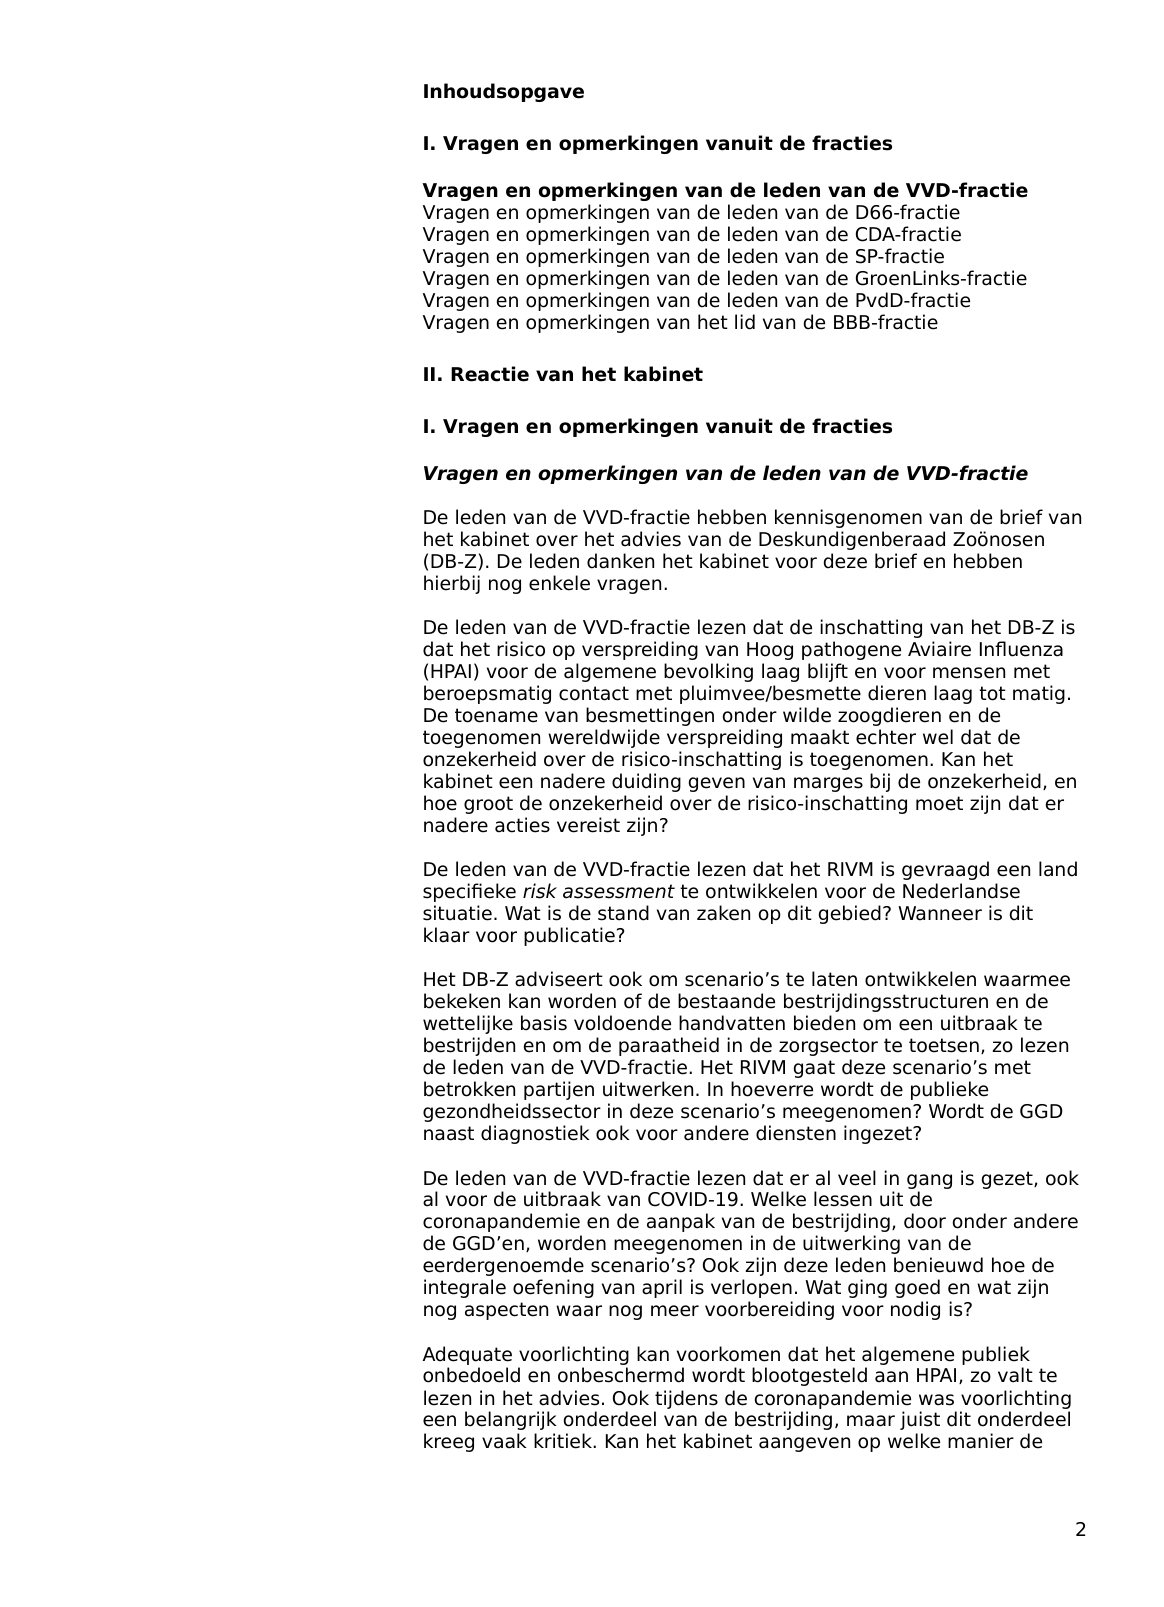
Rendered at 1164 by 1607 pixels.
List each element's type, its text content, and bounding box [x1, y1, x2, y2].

text De leden van de VVD-fractie lezen dat de inschatting van het DB-Z is dat het risico op verspreiding van Hoog pathogene Aviaire Influenza (HPAI) voor de algemene bevolking laag blijft en voor mensen met beroepsmatig contact met pluimvee/besmette dieren laag tot matig. De toename van besmettingen onder wilde zoogdieren en de toegenomen wereldwijde verspreiding maakt echter wel dat de onzekerheid over de risico-inschatting is toegenomen. Kan het kabinet een nadere duiding geven van marges bij de onzekerheid, en hoe groot de onzekerheid over de risico-inschatting moet zijn dat er nadere acties vereist zijn? [422, 617, 1087, 837]
subtitle II. Reactie van het kabinet [422, 364, 1087, 386]
subtitle Vragen en opmerkingen van de leden van de VVD-fractie [422, 463, 1087, 485]
text Vragen en opmerkingen van de leden van de D66-fractie [422, 202, 1087, 224]
text De leden van de VVD-fractie hebben kennisgenomen van de brief van het kabinet over het advies van de Deskundigenberaad Zoönosen (DB-Z). De leden danken het kabinet voor deze brief en hebben hierbij nog enkele vragen. [422, 507, 1087, 595]
text Vragen en opmerkingen van het lid van de BBB-fractie [422, 312, 1087, 334]
subtitle I. Vragen en opmerkingen vanuit de fracties [422, 133, 1087, 155]
text Vragen en opmerkingen van de leden van de VVD-fractie [422, 180, 1087, 202]
text De leden van de VVD-fractie lezen dat het RIVM is gevraagd een land specifieke risk assessment te ontwikkelen voor de Nederlandse situatie. Wat is de stand van zaken op dit gebied? Wanneer is dit klaar voor publicatie? [422, 859, 1087, 947]
text Adequate voorlichting kan voorkomen dat het algemene publiek onbedoeld en onbeschermd wordt blootgesteld aan HPAI, zo valt te lezen in het advies. Ook tijdens de coronapandemie was voorlichting een belangrijk onderdeel van de bestrijding, maar juist dit onderdeel kreeg vaak kritiek. Kan het kabinet aangeven op welke manier de [422, 1343, 1087, 1453]
subtitle I. Vragen en opmerkingen vanuit de fracties [422, 416, 1087, 438]
text Het DB-Z adviseert ook om scenario’s te laten ontwikkelen waarmee bekeken kan worden of de bestaande bestrijdingsstructuren en de wettelijke basis voldoende handvatten bieden om een uitbraak te bestrijden en om de paraatheid in de zorgsector te toetsen, zo lezen de leden van de VVD-fractie. Het RIVM gaat deze scenario’s met betrokken partijen uitwerken. In hoeverre wordt de publieke gezondheidssector in deze scenario’s meegenomen? Wordt de GGD naast diagnostiek ook voor andere diensten ingezet? [422, 969, 1087, 1145]
text Vragen en opmerkingen van de leden van de CDA-fractie [422, 224, 1087, 246]
text Inhoudsopgave [422, 81, 1087, 103]
text Vragen en opmerkingen van de leden van de PvdD-fractie [422, 290, 1087, 312]
text Vragen en opmerkingen van de leden van de SP-fractie [422, 246, 1087, 268]
text Vragen en opmerkingen van de leden van de GroenLinks-fractie [422, 268, 1087, 290]
text De leden van de VVD-fractie lezen dat er al veel in gang is gezet, ook al voor de uitbraak van COVID-19. Welke lessen uit de coronapandemie en de aanpak van de bestrijding, door onder andere de GGD’en, worden meegenomen in de uitwerking van de eerdergenoemde scenario’s? Ook zijn deze leden benieuwd hoe de integrale oefening van april is verlopen. Wat ging goed en wat zijn nog aspecten waar nog meer voorbereiding voor nodig is? [422, 1167, 1087, 1321]
